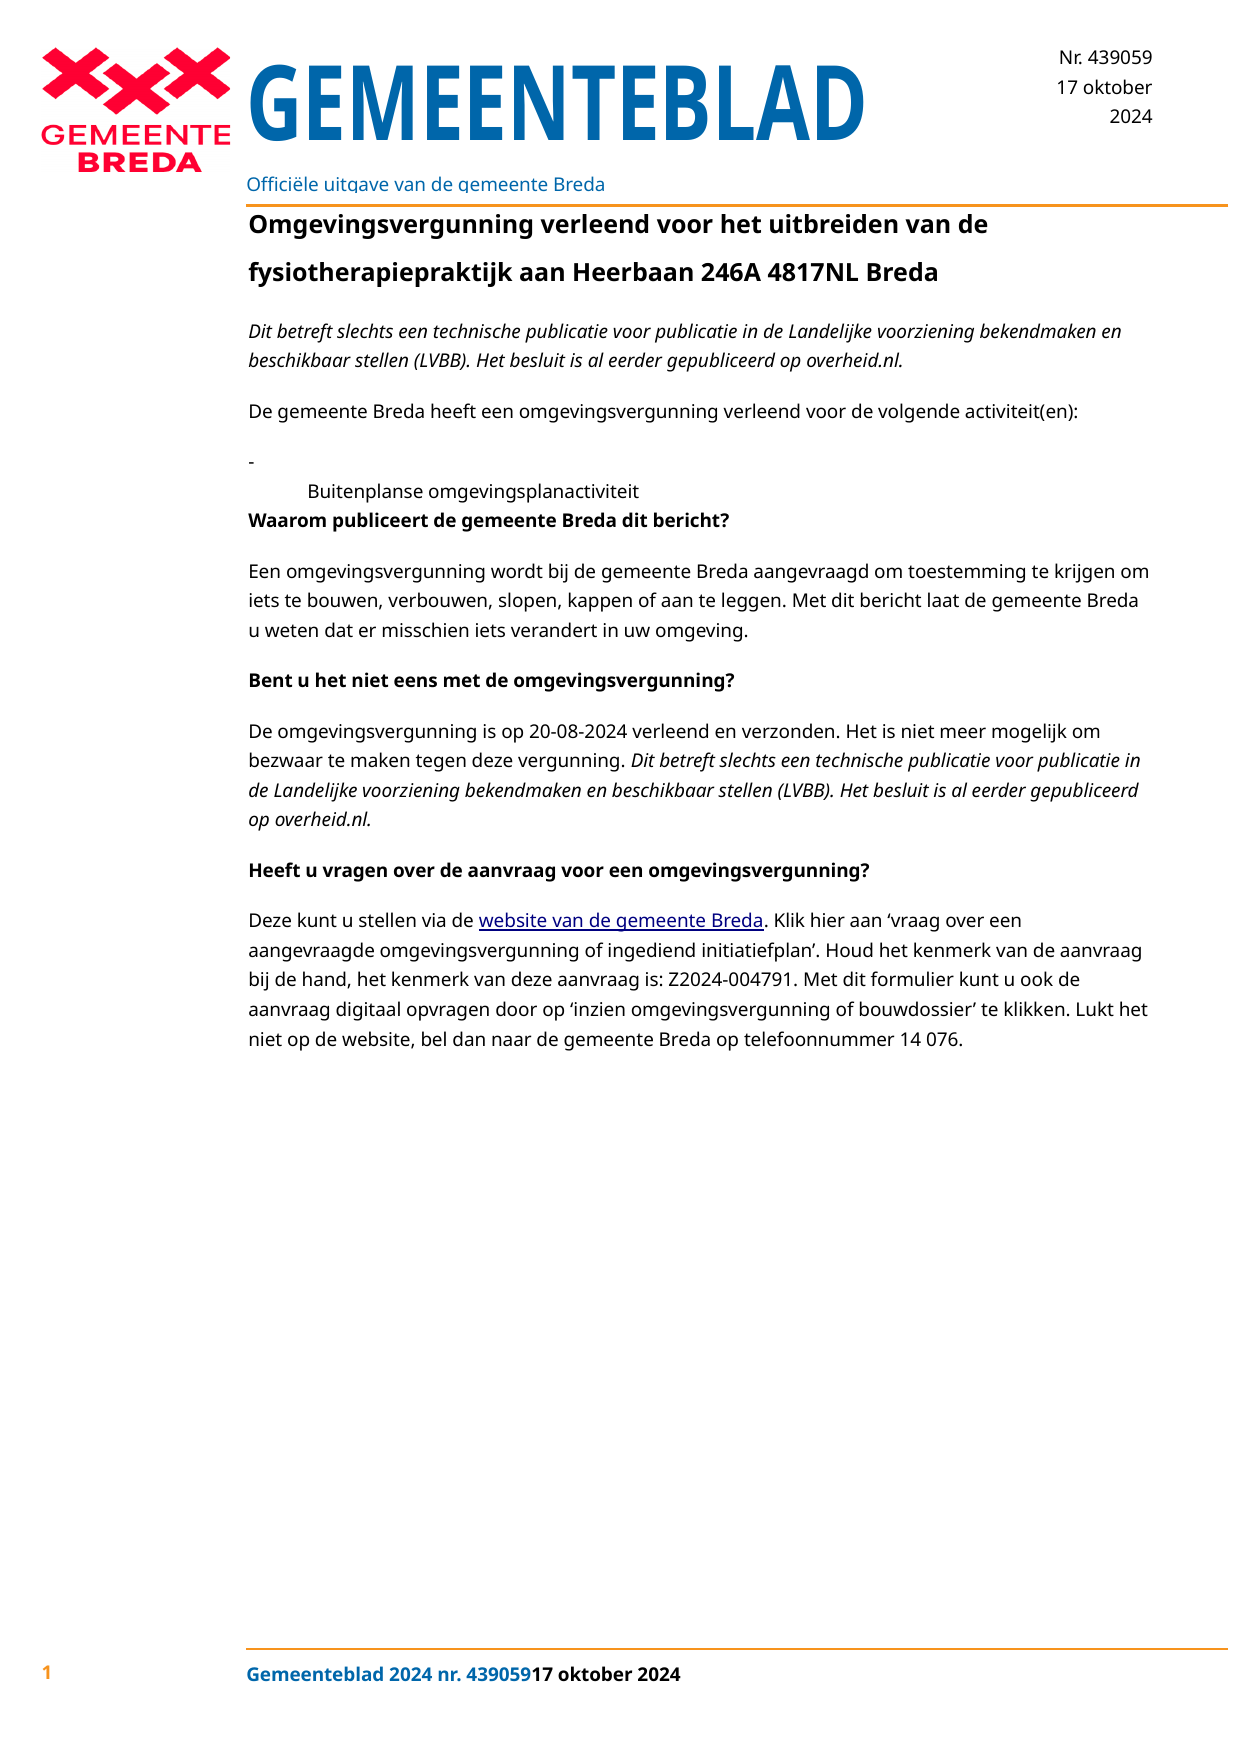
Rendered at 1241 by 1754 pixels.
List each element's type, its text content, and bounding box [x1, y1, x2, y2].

text Een omgevingsvergunning wordt bij de gemeente Breda aangevraagd om toestemming te krijgen om iets te bouwen, verbouwen, slopen, kappen of aan te leggen. Met dit bericht laat de gemeente Breda u weten dat er misschien iets verandert in uw omgeving. [248, 558, 1152, 643]
text Waarom publiceert de gemeente Breda dit bericht? [248, 507, 1152, 533]
picture [41, 47, 231, 172]
text Heeft u vragen over de aanvraag voor een omgevingsvergunning? [248, 857, 1152, 883]
list Buitenplanse omgevingsplanactiviteit [248, 478, 1152, 504]
text Deze kunt u stellen via de website van de gemeente Breda. Klik hier aan ‘vraag over een aangevraagde omgevingsvergunning of ingediend initiatiefplan’. Houd het kenmerk van de aanvraag bij de hand, het kenmerk van deze aanvraag is: Z2024-004791. Met dit formulier kunt u ook de aanvraag digitaal opvragen door op ‘inzien omgevingsvergunning of bouwdossier’ te klikken. Lukt het niet op de website, bel dan naar de gemeente Breda op telefoonnummer 14 076. [248, 907, 1152, 1052]
text Bent u het niet eens met de omgevingsvergunning? [248, 667, 1152, 693]
text De omgevingsvergunning is op 20-08-2024 verleend en verzonden. Het is niet meer mogelijk om bezwaar te maken tegen deze vergunning. Dit betreft slechts een technische publicatie voor publicatie in de Landelijke voorziening bekendmaken en beschikbaar stellen (LVBB). Het besluit is al eerder gepubliceerd op overheid.nl. [248, 718, 1152, 832]
text Dit betreft slechts een technische publicatie voor publicatie in de Landelijke voorziening bekendmaken en beschikbaar stellen (LVBB). Het besluit is al eerder gepubliceerd op overheid.nl. [248, 318, 1152, 373]
text Omgevingsvergunning verleend voor het uitbreiden van de fysiotherapiepraktijk aan Heerbaan 246A 4817NL Breda [248, 207, 1152, 288]
text De gemeente Breda heeft een omgevingsvergunning verleend voor de volgende activiteit(en): [248, 398, 1152, 424]
